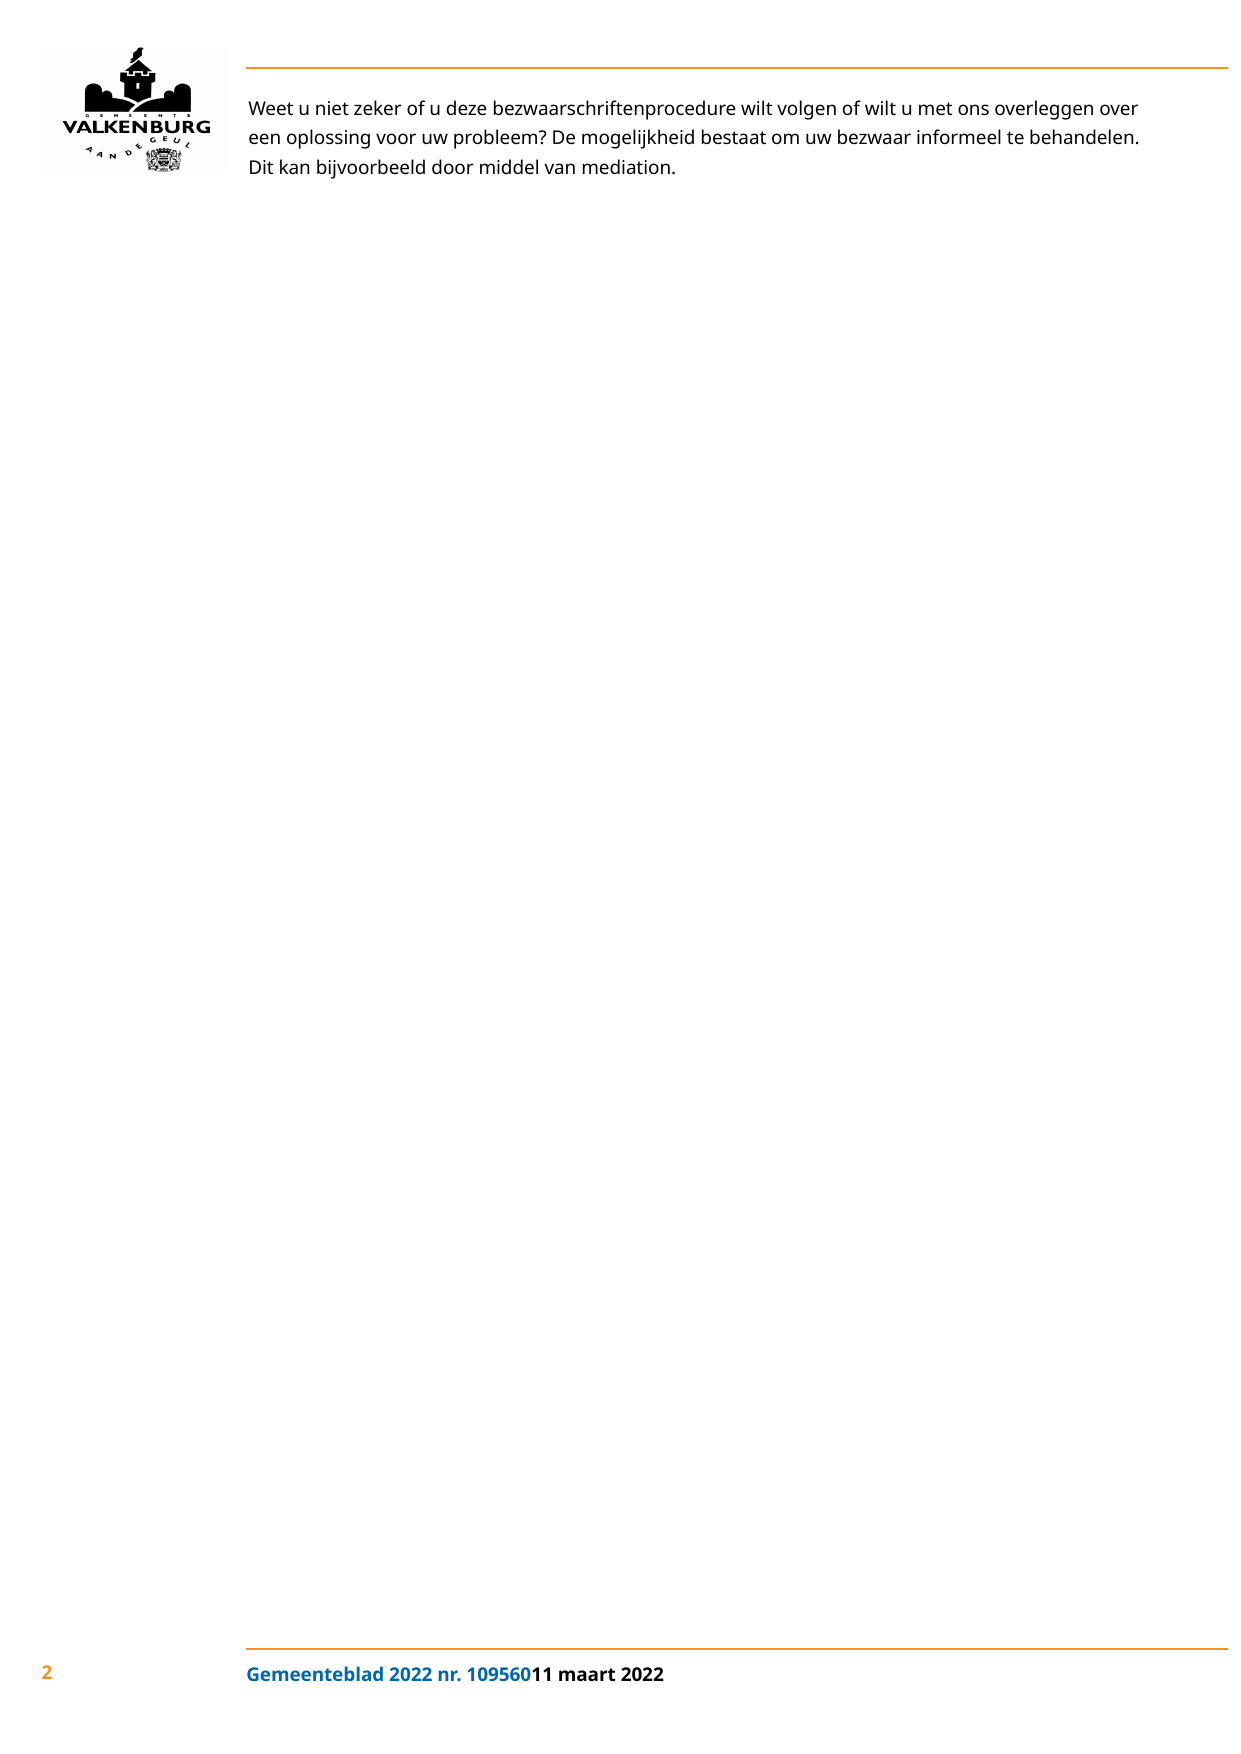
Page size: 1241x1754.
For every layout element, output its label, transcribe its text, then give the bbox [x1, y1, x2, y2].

text Weet u niet zeker of u deze bezwaarschriftenprocedure wilt volgen of wilt u met ons overleggen over een oplossing voor uw probleem? De mogelijkheid bestaat om uw bezwaar informeel te behandelen. Dit kan bijvoorbeeld door middel van mediation. [248, 95, 1152, 180]
picture [41, 47, 231, 172]
